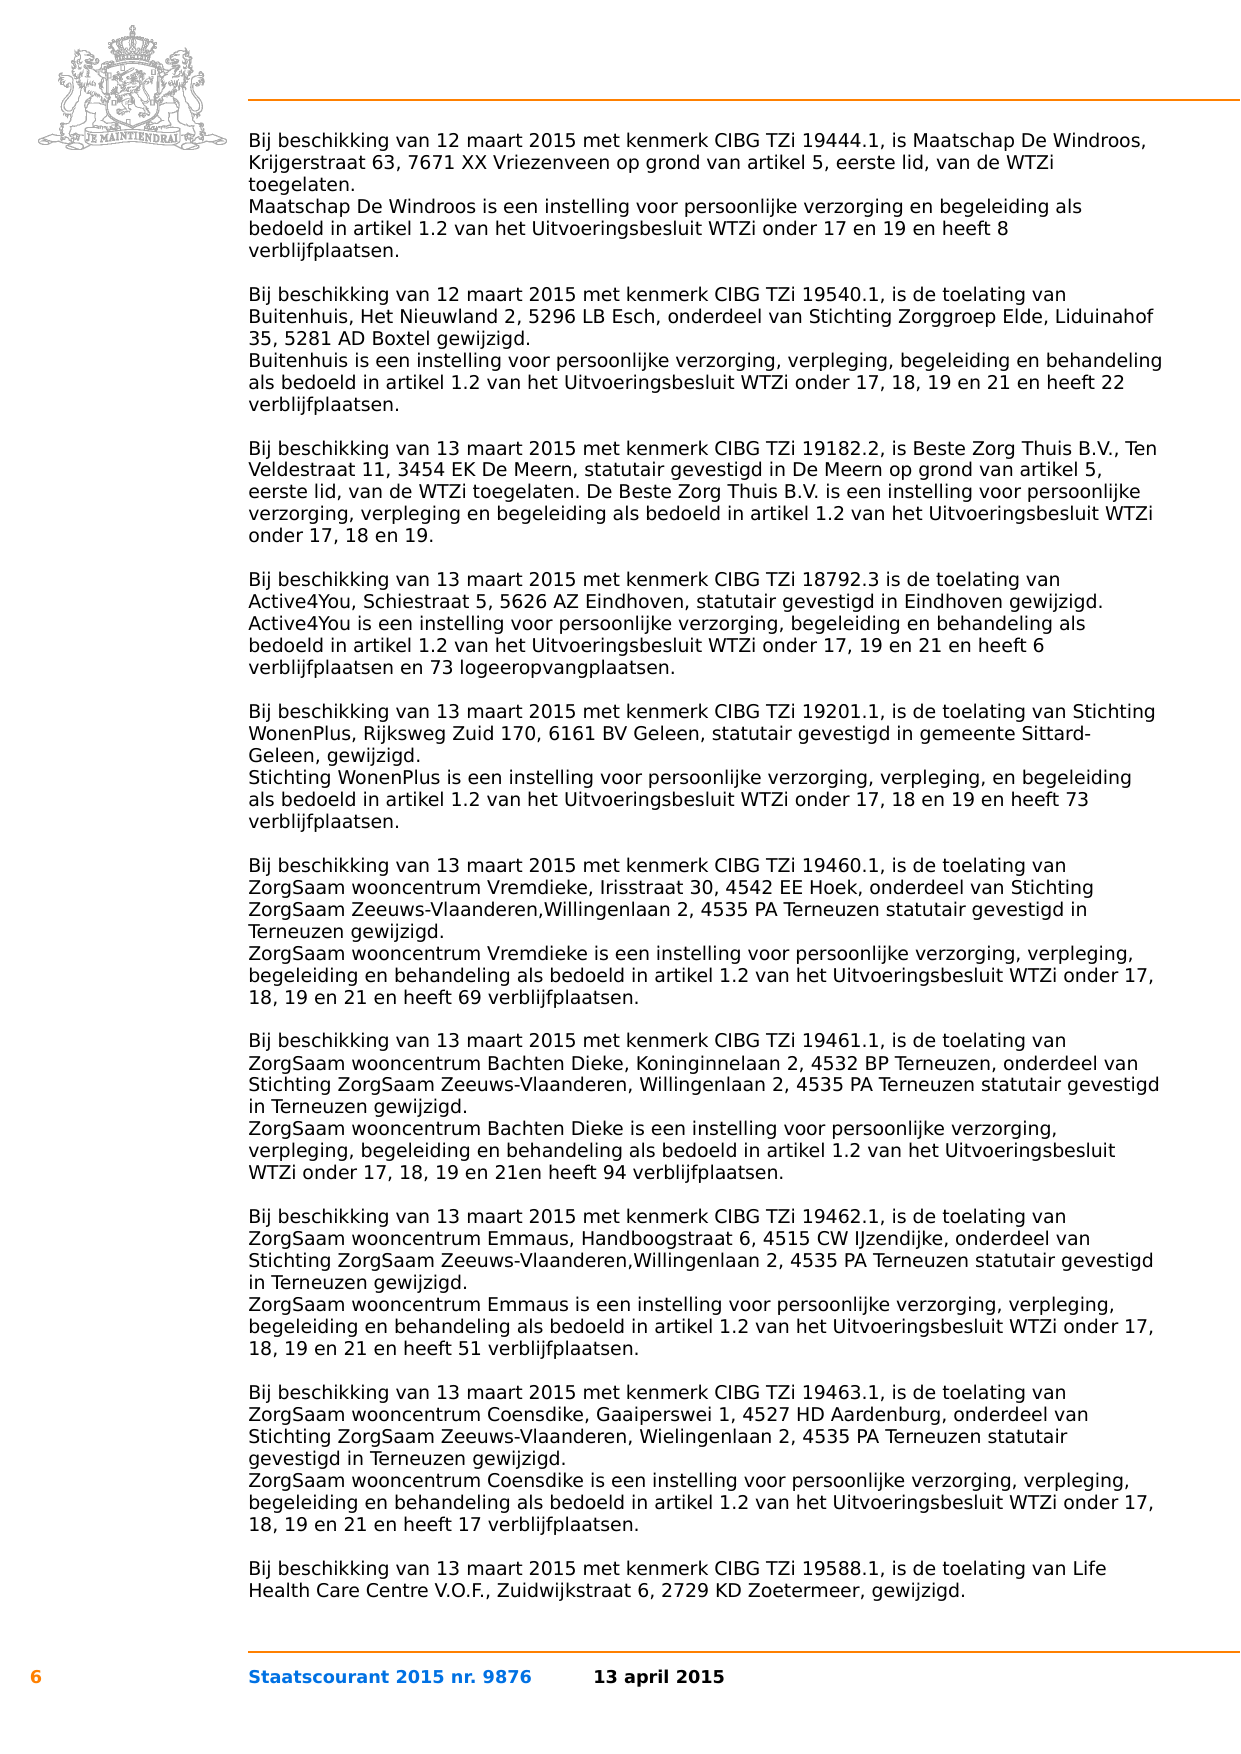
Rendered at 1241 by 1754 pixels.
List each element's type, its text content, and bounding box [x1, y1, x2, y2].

text Bij beschikking van 13 maart 2015 met kenmerk CIBG TZi 19182.2, is Beste Zorg Thuis B.V., Ten Veldestraat 11, 3454 EK De Meern, statutair gevestigd in De Meern op grond van artikel 5, eerste lid, van de WTZi toegelaten. De Beste Zorg Thuis B.V. is een instelling voor persoonlijke verzorging, verpleging en begeleiding als bedoeld in artikel 1.2 van het Uitvoeringsbesluit WTZi onder 17, 18 en 19. [248, 437, 1163, 547]
text Stichting WonenPlus is een instelling voor persoonlijke verzorging, verpleging, en begeleiding als bedoeld in artikel 1.2 van het Uitvoeringsbesluit WTZi onder 17, 18 en 19 en heeft 73 verblijfplaatsen. [248, 767, 1163, 833]
text Bij beschikking van 12 maart 2015 met kenmerk CIBG TZi 19444.1, is Maatschap De Windroos, Krijgerstraat 63, 7671 XX Vriezenveen op grond van artikel 5, eerste lid, van de WTZi toegelaten. [248, 130, 1163, 196]
text Bij beschikking van 13 maart 2015 met kenmerk CIBG TZi 18792.3 is de toelating van Active4You, Schiestraat 5, 5626 AZ Eindhoven, statutair gevestigd in Eindhoven gewijzigd. Active4You is een instelling voor persoonlijke verzorging, begeleiding en behandeling als bedoeld in artikel 1.2 van het Uitvoeringsbesluit WTZi onder 17, 19 en 21 en heeft 6 verblijfplaatsen en 73 logeeropvangplaatsen. [248, 569, 1163, 679]
text Buitenhuis is een instelling voor persoonlijke verzorging, verpleging, begeleiding en behandeling als bedoeld in artikel 1.2 van het Uitvoeringsbesluit WTZi onder 17, 18, 19 en 21 en heeft 22 verblijfplaatsen. [248, 349, 1163, 416]
text Bij beschikking van 13 maart 2015 met kenmerk CIBG TZi 19461.1, is de toelating van ZorgSaam wooncentrum Bachten Dieke, Koninginnelaan 2, 4532 BP Terneuzen, onderdeel van Stichting ZorgSaam Zeeuws-Vlaanderen, Willingenlaan 2, 4535 PA Terneuzen statutair gevestigd in Terneuzen gewijzigd. [248, 1030, 1163, 1118]
text ZorgSaam wooncentrum Coensdike is een instelling voor persoonlijke verzorging, verpleging, begeleiding en behandeling als bedoeld in artikel 1.2 van het Uitvoeringsbesluit WTZi onder 17, 18, 19 en 21 en heeft 17 verblijfplaatsen. [248, 1470, 1163, 1536]
picture [38, 25, 227, 150]
text Bij beschikking van 13 maart 2015 met kenmerk CIBG TZi 19201.1, is de toelating van Stichting WonenPlus, Rijksweg Zuid 170, 6161 BV Geleen, statutair gevestigd in gemeente Sittard-Geleen, gewijzigd. [248, 701, 1163, 767]
text Bij beschikking van 13 maart 2015 met kenmerk CIBG TZi 19460.1, is de toelating van ZorgSaam wooncentrum Vremdieke, Irisstraat 30, 4542 EE Hoek, onderdeel van Stichting ZorgSaam Zeeuws-Vlaanderen,Willingenlaan 2, 4535 PA Terneuzen statutair gevestigd in Terneuzen gewijzigd. [248, 855, 1163, 943]
text Bij beschikking van 12 maart 2015 met kenmerk CIBG TZi 19540.1, is de toelating van Buitenhuis, Het Nieuwland 2, 5296 LB Esch, onderdeel van Stichting Zorggroep Elde, Liduinahof 35, 5281 AD Boxtel gewijzigd. [248, 284, 1163, 349]
text Bij beschikking van 13 maart 2015 met kenmerk CIBG TZi 19463.1, is de toelating van ZorgSaam wooncentrum Coensdike, Gaaiperswei 1, 4527 HD Aardenburg, onderdeel van Stichting ZorgSaam Zeeuws-Vlaanderen, Wielingenlaan 2, 4535 PA Terneuzen statutair gevestigd in Terneuzen gewijzigd. [248, 1382, 1163, 1470]
text Bij beschikking van 13 maart 2015 met kenmerk CIBG TZi 19588.1, is de toelating van Life Health Care Centre V.O.F., Zuidwijkstraat 6, 2729 KD Zoetermeer, gewijzigd. [248, 1558, 1163, 1602]
text Maatschap De Windroos is een instelling voor persoonlijke verzorging en begeleiding als bedoeld in artikel 1.2 van het Uitvoeringsbesluit WTZi onder 17 en 19 en heeft 8 verblijfplaatsen. [248, 196, 1163, 262]
text Bij beschikking van 13 maart 2015 met kenmerk CIBG TZi 19462.1, is de toelating van ZorgSaam wooncentrum Emmaus, Handboogstraat 6, 4515 CW IJzendijke, onderdeel van Stichting ZorgSaam Zeeuws-Vlaanderen,Willingenlaan 2, 4535 PA Terneuzen statutair gevestigd in Terneuzen gewijzigd. [248, 1206, 1163, 1294]
text ZorgSaam wooncentrum Emmaus is een instelling voor persoonlijke verzorging, verpleging, begeleiding en behandeling als bedoeld in artikel 1.2 van het Uitvoeringsbesluit WTZi onder 17, 18, 19 en 21 en heeft 51 verblijfplaatsen. [248, 1294, 1163, 1360]
text ZorgSaam wooncentrum Bachten Dieke is een instelling voor persoonlijke verzorging, verpleging, begeleiding en behandeling als bedoeld in artikel 1.2 van het Uitvoeringsbesluit WTZi onder 17, 18, 19 en 21en heeft 94 verblijfplaatsen. [248, 1118, 1163, 1184]
text ZorgSaam wooncentrum Vremdieke is een instelling voor persoonlijke verzorging, verpleging, begeleiding en behandeling als bedoeld in artikel 1.2 van het Uitvoeringsbesluit WTZi onder 17, 18, 19 en 21 en heeft 69 verblijfplaatsen. [248, 943, 1163, 1008]
